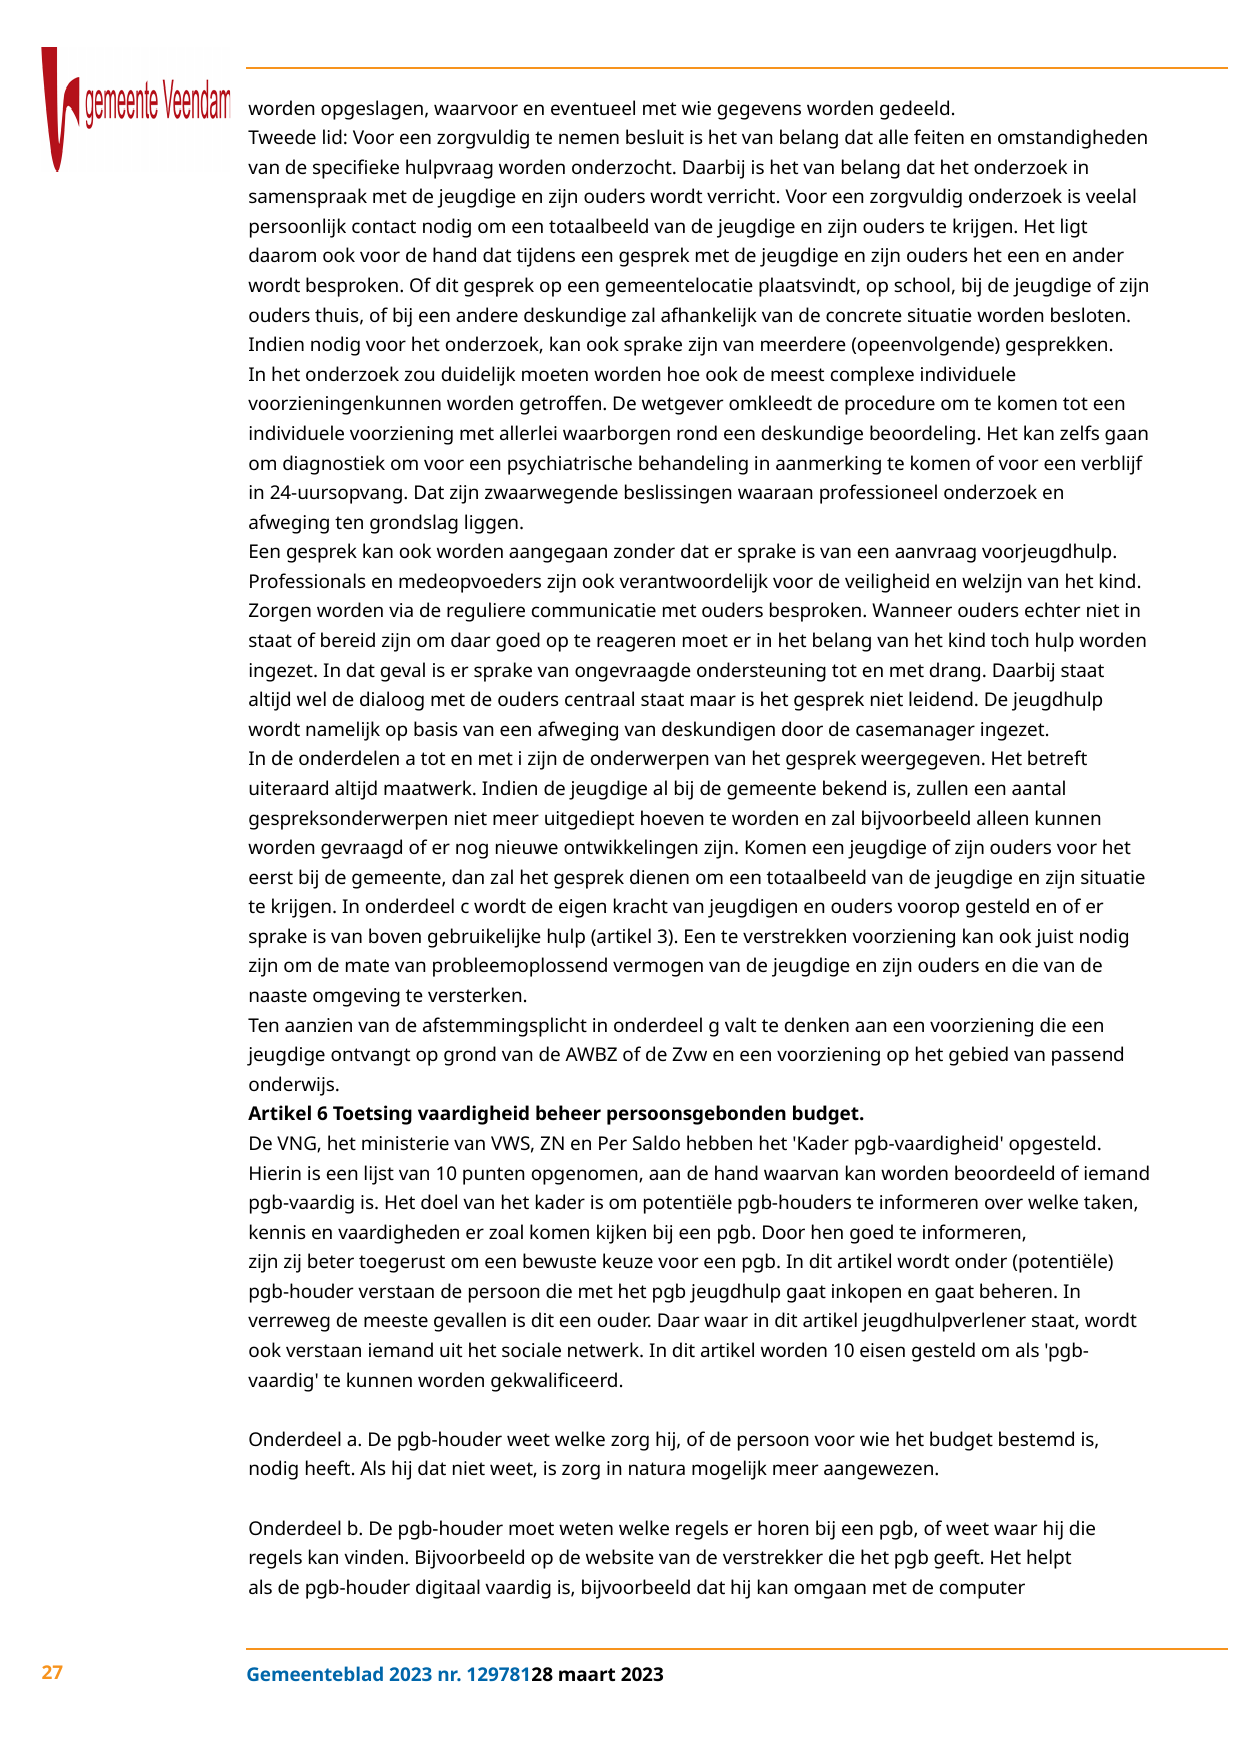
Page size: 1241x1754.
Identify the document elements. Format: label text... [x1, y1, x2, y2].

text Een gesprek kan ook worden aangegaan zonder dat er sprake is van een aanvraag voorjeugdhulp. Professionals en medeopvoeders zijn ook verantwoordelijk voor de veiligheid en welzijn van het kind. Zorgen worden via de reguliere communicatie met ouders besproken. Wanneer ouders echter niet in staat of bereid zijn om daar goed op te reageren moet er in het belang van het kind toch hulp worden ingezet. In dat geval is er sprake van ongevraagde ondersteuning tot en met drang. Daarbij staat altijd wel de dialoog met de ouders centraal staat maar is het gesprek niet leidend. De jeugdhulp wordt namelijk op basis van een afweging van deskundigen door de casemanager ingezet. [248, 538, 1152, 742]
text In het onderzoek zou duidelijk moeten worden hoe ook de meest complexe individuele voorzieningenkunnen worden getroffen. De wetgever omkleedt de procedure om te komen tot een individuele voorziening met allerlei waarborgen rond een deskundige beoordeling. Het kan zelfs gaan om diagnostiek om voor een psychiatrische behandeling in aanmerking te komen of voor een verblijf in 24-uursopvang. Dat zijn zwaarwegende beslissingen waaraan professioneel onderzoek en afweging ten grondslag liggen. [248, 361, 1152, 535]
picture [41, 47, 231, 172]
text als de pgb-houder digitaal vaardig is, bijvoorbeeld dat hij kan omgaan met de computer [248, 1574, 1152, 1600]
text In de onderdelen a tot en met i zijn de onderwerpen van het gesprek weergegeven. Het betreft uiteraard altijd maatwerk. Indien de jeugdige al bij de gemeente bekend is, zullen een aantal gespreksonderwerpen niet meer uitgediept hoeven te worden en zal bijvoorbeeld alleen kunnen worden gevraagd of er nog nieuwe ontwikkelingen zijn. Komen een jeugdige of zijn ouders voor het eerst bij de gemeente, dan zal het gesprek dienen om een totaalbeeld van de jeugdige en zijn situatie te krijgen. In onderdeel c wordt de eigen kracht van jeugdigen en ouders voorop gesteld en of er sprake is van boven gebruikelijke hulp (artikel 3). Een te verstrekken voorziening kan ook juist nodig zijn om de mate van probleemoplossend vermogen van de jeugdige en zijn ouders en die van de naaste omgeving te versterken. [248, 746, 1152, 1008]
text Artikel 6 Toetsing vaardigheid beheer persoonsgebonden budget. [248, 1101, 1152, 1126]
text Tweede lid: Voor een zorgvuldig te nemen besluit is het van belang dat alle feiten en omstandigheden van de specifieke hulpvraag worden onderzocht. Daarbij is het van belang dat het onderzoek in samenspraak met de jeugdige en zijn ouders wordt verricht. Voor een zorgvuldig onderzoek is veelal persoonlijk contact nodig om een totaalbeeld van de jeugdige en zijn ouders te krijgen. Het ligt daarom ook voor de hand dat tijdens een gesprek met de jeugdige en zijn ouders het een en ander wordt besproken. Of dit gesprek op een gemeentelocatie plaatsvindt, op school, bij de jeugdige of zijn ouders thuis, of bij een andere deskundige zal afhankelijk van de concrete situatie worden besloten. Indien nodig voor het onderzoek, kan ook sprake zijn van meerdere (opeenvolgende) gesprekken. [248, 124, 1152, 357]
text De VNG, het ministerie van VWS, ZN en Per Saldo hebben het 'Kader pgb-vaardigheid' opgesteld. Hierin is een lijst van 10 punten opgenomen, aan de hand waarvan kan worden beoordeeld of iemand pgb-vaardig is. Het doel van het kader is om potentiële pgb-houders te informeren over welke taken, kennis en vaardigheden er zoal komen kijken bij een pgb. Door hen goed te informeren, [248, 1130, 1152, 1245]
text zijn zij beter toegerust om een bewuste keuze voor een pgb. In dit artikel wordt onder (potentiële) pgb-houder verstaan de persoon die met het pgb jeugdhulp gaat inkopen en gaat beheren. In verreweg de meeste gevallen is dit een ouder. Daar waar in dit artikel jeugdhulpverlener staat, wordt ook verstaan iemand uit het sociale netwerk. In dit artikel worden 10 eisen gesteld om als 'pgb-vaardig' te kunnen worden gekwalificeerd. [248, 1248, 1152, 1393]
text Onderdeel a. De pgb-houder weet welke zorg hij, of de persoon voor wie het budget bestemd is, nodig heeft. Als hij dat niet weet, is zorg in natura mogelijk meer aangewezen. [248, 1426, 1152, 1481]
text Onderdeel b. De pgb-houder moet weten welke regels er horen bij een pgb, of weet waar hij die regels kan vinden. Bijvoorbeeld op de website van de verstrekker die het pgb geeft. Het helpt [248, 1515, 1152, 1570]
text Ten aanzien van de afstemmingsplicht in onderdeel g valt te denken aan een voorziening die een jeugdige ontvangt op grond van de AWBZ of de Zvw en een voorziening op het gebied van passend onderwijs. [248, 1012, 1152, 1097]
text worden opgeslagen, waarvoor en eventueel met wie gegevens worden gedeeld. [248, 95, 1152, 121]
